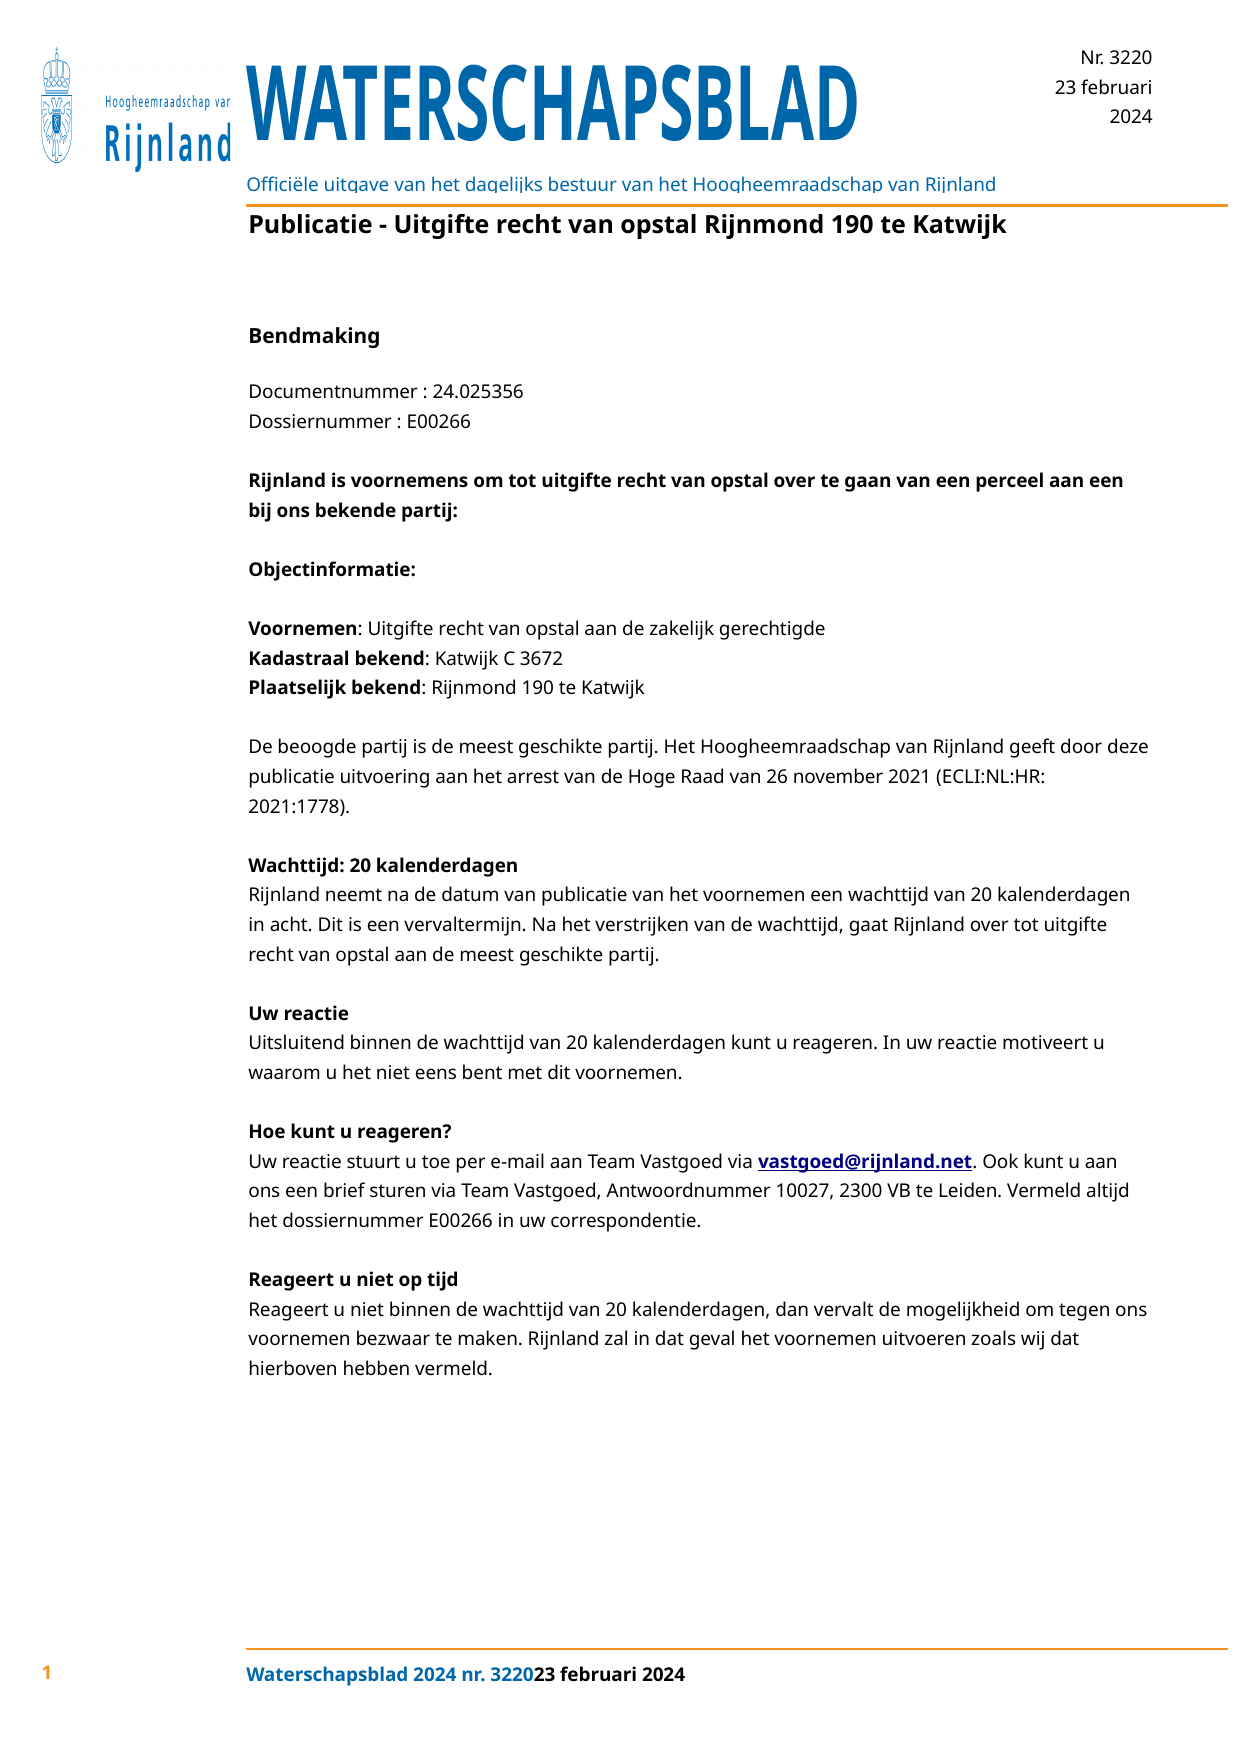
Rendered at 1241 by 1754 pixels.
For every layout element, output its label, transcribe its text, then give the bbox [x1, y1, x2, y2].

text Uitsluitend binnen de wachttijd van 20 kalenderdagen kunt u reageren. In uw reactie motiveert u waarom u het niet eens bent met dit voornemen. [248, 1029, 1152, 1085]
text Objectinformatie: [248, 556, 1152, 582]
text Voornemen: Uitgifte recht van opstal aan de zakelijk gerechtigde [248, 615, 1152, 641]
text Reageert u niet binnen de wachttijd van 20 kalenderdagen, dan vervalt de mogelijkheid om tegen ons voornemen bezwaar te maken. Rijnland zal in dat geval het voornemen uitvoeren zoals wij dat hierboven hebben vermeld. [248, 1296, 1152, 1381]
text Publicatie - Uitgifte recht van opstal Rijnmond 190 te Katwijk [248, 207, 1152, 241]
text Uw reactie [248, 1000, 1152, 1026]
text Kadastraal bekend: Katwijk C 3672 [248, 645, 1152, 671]
text Hoe kunt u reageren? [248, 1118, 1152, 1144]
text Documentnummer : 24.025356 [248, 379, 1152, 404]
text Bendmaking [248, 321, 1152, 349]
text Wachttijd: 20 kalenderdagen [248, 852, 1152, 878]
text Plaatselijk bekend: Rijnmond 190 te Katwijk [248, 674, 1152, 700]
picture [41, 47, 231, 172]
text Rijnland is voornemens om tot uitgifte recht van opstal over te gaan van een perceel aan een bij ons bekende partij: [248, 467, 1152, 523]
text De beoogde partij is de meest geschikte partij. Het Hoogheemraadschap van Rijnland geeft door deze publicatie uitvoering aan het arrest van de Hoge Raad van 26 november 2021 (ECLI:NL:HR: 2021:1778). [248, 734, 1152, 819]
text Rijnland neemt na de datum van publicatie van het voornemen een wachttijd van 20 kalenderdagen in acht. Dit is een vervaltermijn. Na het verstrijken van de wachttijd, gaat Rijnland over tot uitgifte recht van opstal aan de meest geschikte partij. [248, 882, 1152, 967]
text Reageert u niet op tijd [248, 1266, 1152, 1292]
text Dossiernummer : E00266 [248, 408, 1152, 434]
text Uw reactie stuurt u toe per e-mail aan Team Vastgoed via vastgoed@rijnland.net. Ook kunt u aan ons een brief sturen via Team Vastgoed, Antwoordnummer 10027, 2300 VB te Leiden. Vermeld altijd het dossiernummer E00266 in uw correspondentie. [248, 1148, 1152, 1233]
